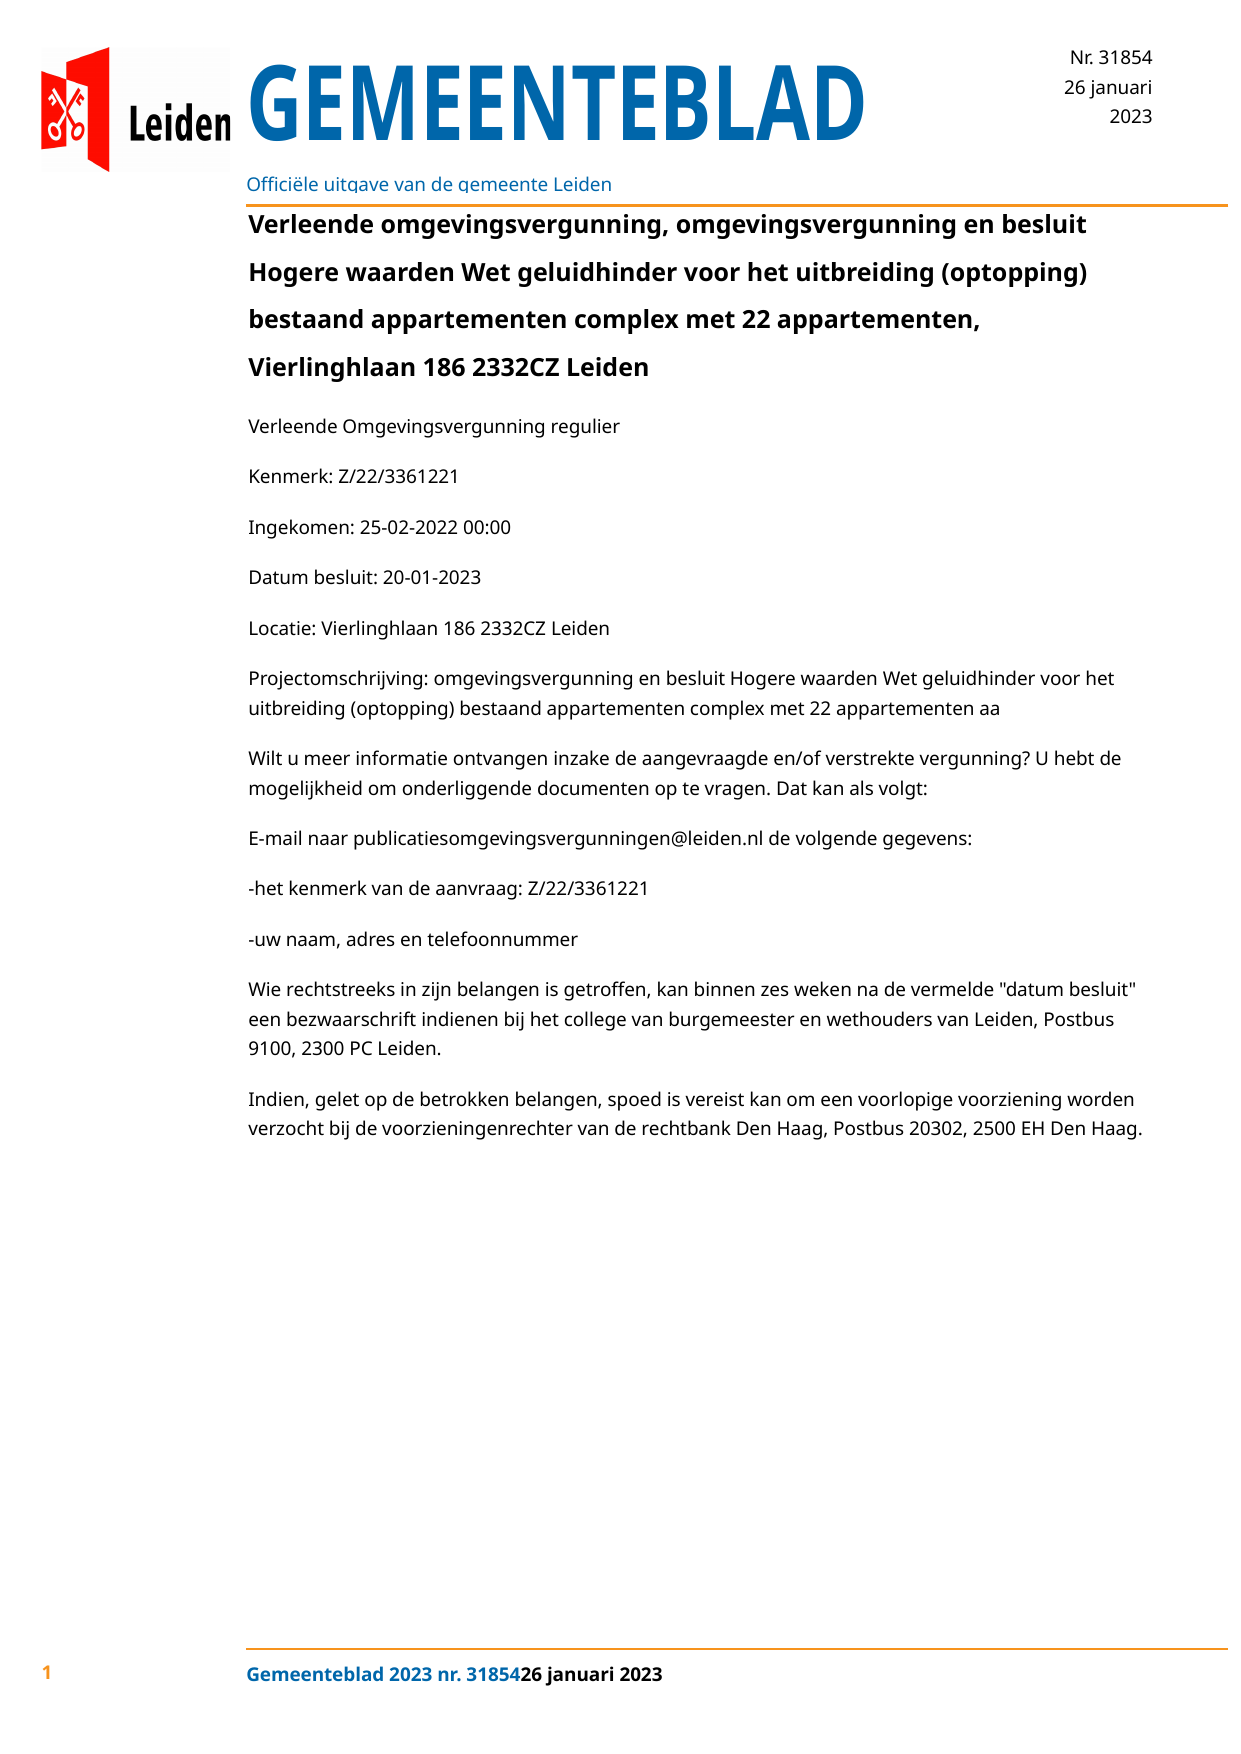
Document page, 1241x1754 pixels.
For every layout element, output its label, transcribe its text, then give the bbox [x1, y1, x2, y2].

text Datum besluit: 20-01-2023 [248, 564, 1152, 590]
text Kenmerk: Z/22/3361221 [248, 463, 1152, 489]
text Verleende omgevingsvergunning, omgevingsvergunning en besluit Hogere waarden Wet geluidhinder voor het uitbreiding (optopping) bestaand appartementen complex met 22 appartementen, Vierlinghlaan 186 2332CZ Leiden [248, 207, 1152, 384]
text Verleende Omgevingsvergunning regulier [248, 413, 1152, 439]
text Wilt u meer informatie ontvangen inzake de aangevraagde en/of verstrekte vergunning? U hebt de mogelijkheid om onderliggende documenten op te vragen. Dat kan als volgt: [248, 745, 1152, 801]
text Projectomschrijving: omgevingsvergunning en besluit Hogere waarden Wet geluidhinder voor het uitbreiding (optopping) bestaand appartementen complex met 22 appartementen aa [248, 665, 1152, 721]
text E-mail naar publicatiesomgevingsvergunningen@leiden.nl de volgende gegevens: [248, 825, 1152, 851]
text -het kenmerk van de aanvraag: Z/22/3361221 [248, 876, 1152, 901]
text -uw naam, adres en telefoonnummer [248, 926, 1152, 952]
text Locatie: Vierlinghlaan 186 2332CZ Leiden [248, 615, 1152, 641]
picture [41, 47, 231, 172]
text Wie rechtstreeks in zijn belangen is getroffen, kan binnen zes weken na de vermelde "datum besluit" een bezwaarschrift indienen bij het college van burgemeester en wethouders van Leiden, Postbus 9100, 2300 PC Leiden. [248, 976, 1152, 1061]
text Ingekomen: 25-02-2022 00:00 [248, 514, 1152, 540]
text Indien, gelet op de betrokken belangen, spoed is vereist kan om een voorlopige voorziening worden verzocht bij de voorzieningenrechter van de rechtbank Den Haag, Postbus 20302, 2500 EH Den Haag. [248, 1086, 1152, 1141]
